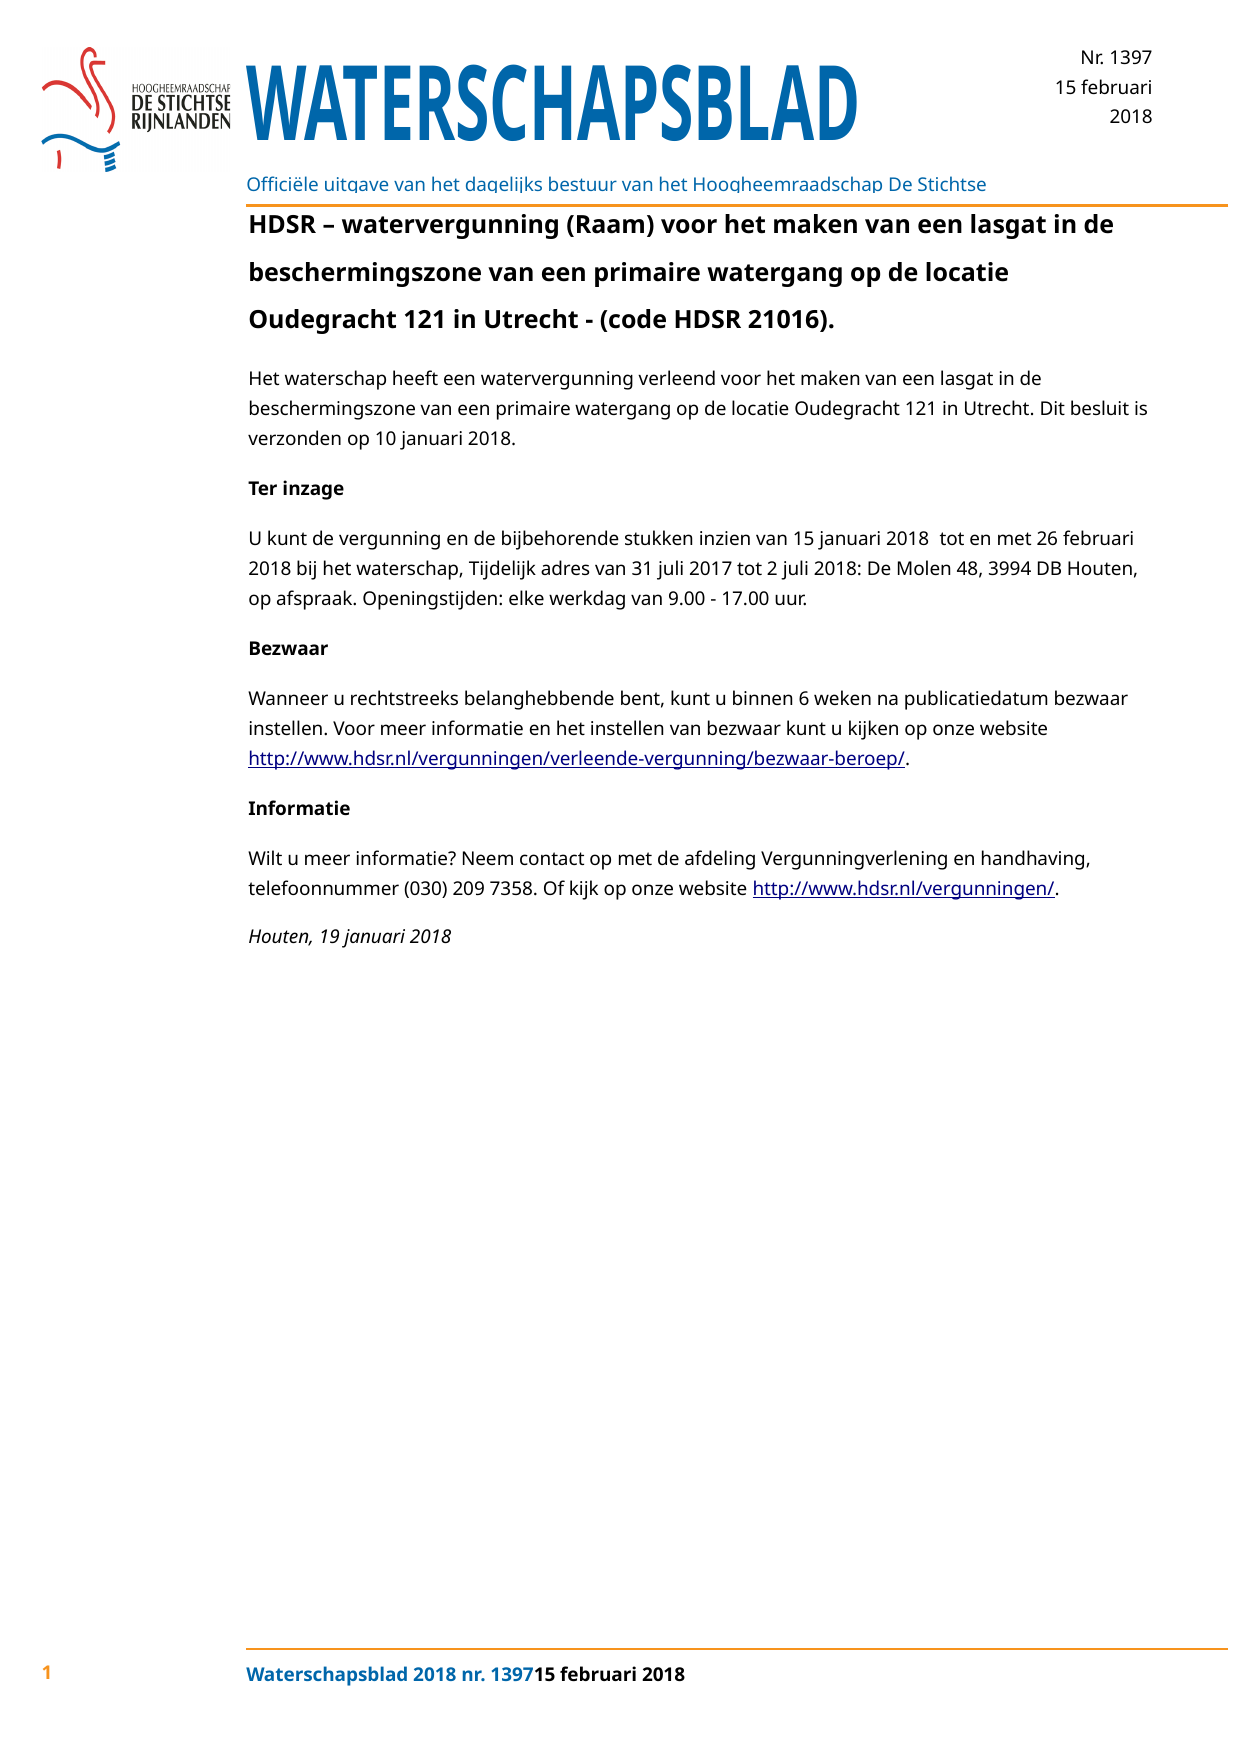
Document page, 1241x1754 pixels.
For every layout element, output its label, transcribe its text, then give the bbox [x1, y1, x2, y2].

text Bezwaar [248, 635, 1152, 661]
text U kunt de vergunning en de bijbehorende stukken inzien van 15 januari 2018 tot en met 26 februari 2018 bij het waterschap, Tijdelijk adres van 31 juli 2017 tot 2 juli 2018: De Molen 48, 3994 DB Houten, op afspraak. Openingstijden: elke werkdag van 9.00 - 17.00 uur. [248, 526, 1152, 610]
text Het waterschap heeft een watervergunning verleend voor het maken van een lasgat in de beschermingszone van een primaire watergang op de locatie Oudegracht 121 in Utrecht. Dit besluit is verzonden op 10 januari 2018. [248, 366, 1152, 450]
picture [41, 47, 231, 172]
text Houten, 19 januari 2018 [248, 923, 1152, 949]
text HDSR – watervergunning (Raam) voor het maken van een lasgat in de beschermingszone van een primaire watergang op de locatie Oudegracht 121 in Utrecht - (code HDSR 21016). [248, 207, 1152, 336]
text Wanneer u rechtstreeks belanghebbende bent, kunt u binnen 6 weken na publicatiedatum bezwaar instellen. Voor meer informatie en het instellen van bezwaar kunt u kijken op onze website http://www.hdsr.nl/vergunningen/verleende-vergunning/bezwaar-beroep/. [248, 686, 1152, 770]
text Ter inzage [248, 475, 1152, 501]
text Informatie [248, 795, 1152, 821]
text Wilt u meer informatie? Neem contact op met de afdeling Vergunningverlening en handhaving, telefoonnummer (030) 209 7358. Of kijk op onze website http://www.hdsr.nl/vergunningen/. [248, 846, 1152, 901]
